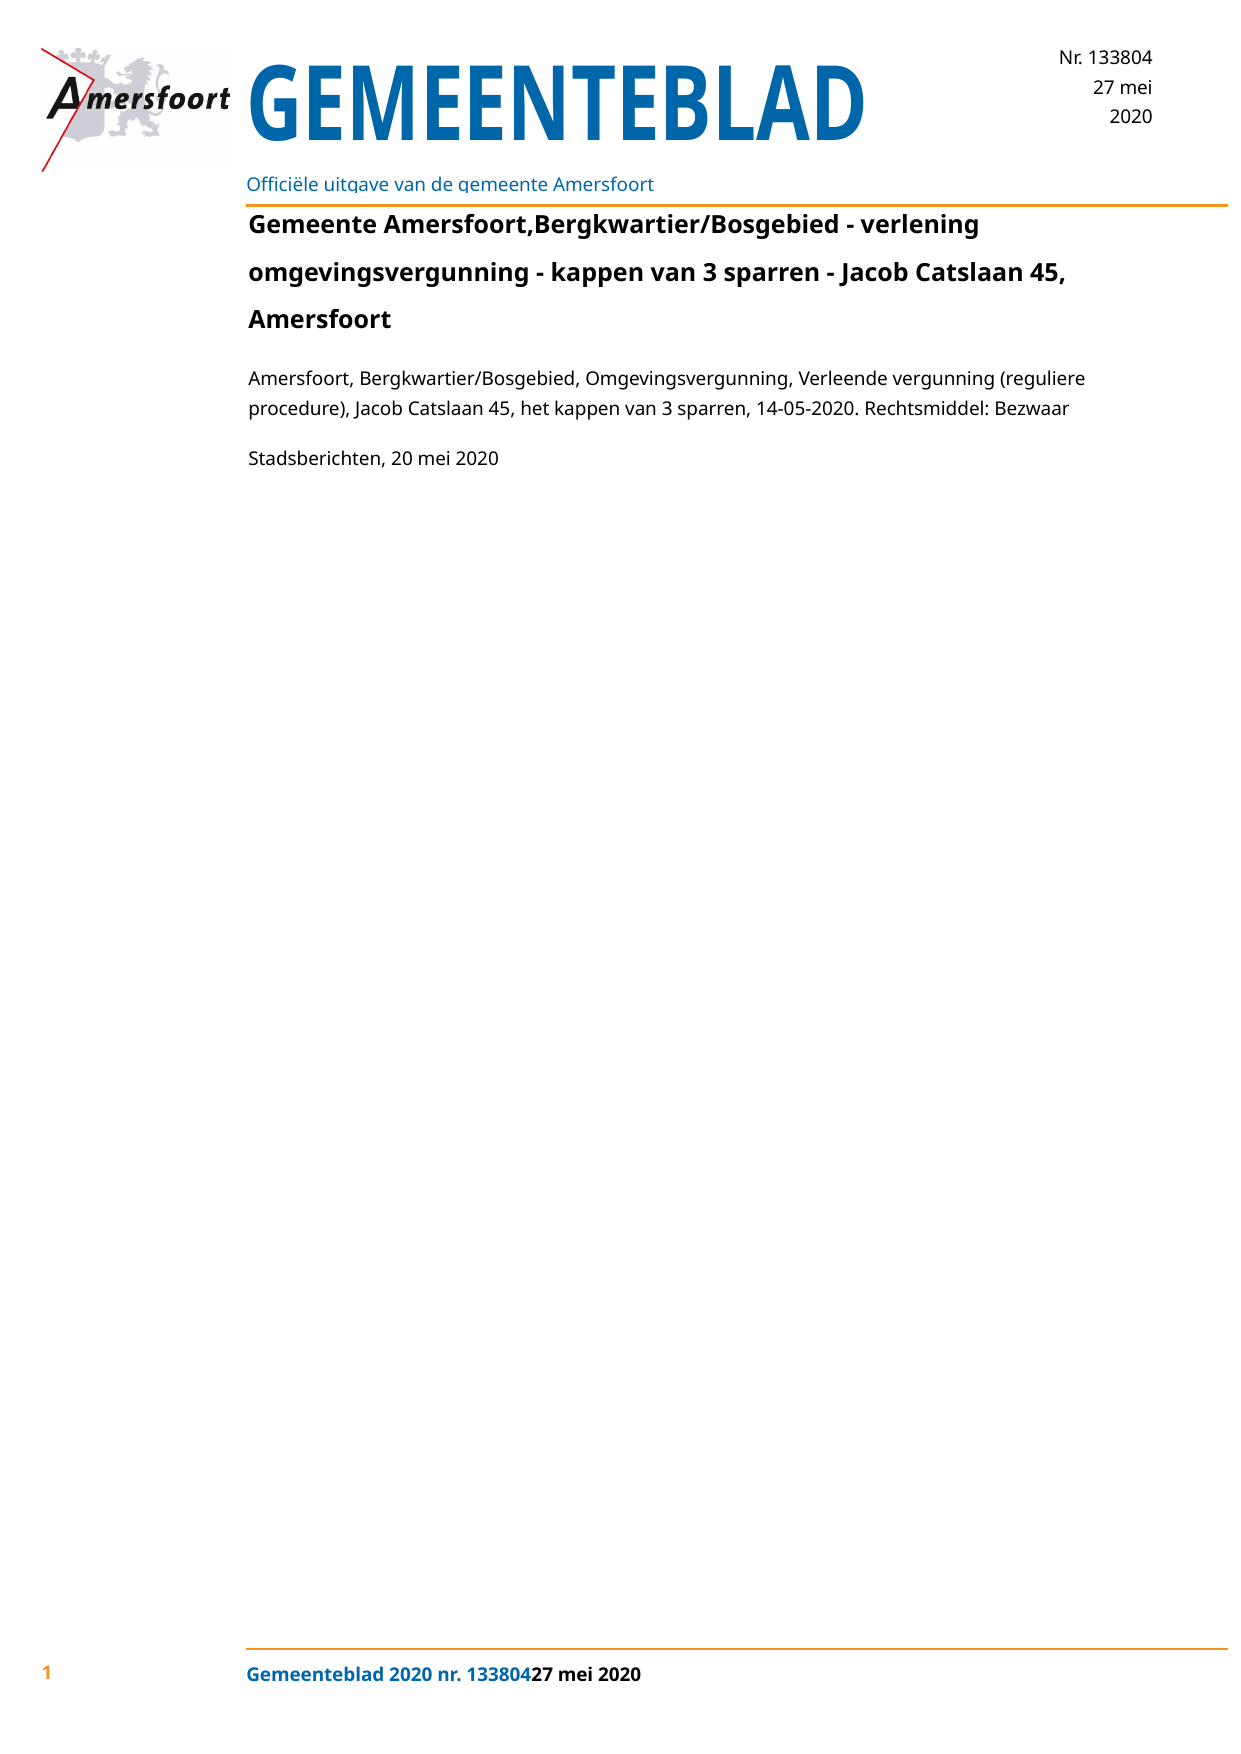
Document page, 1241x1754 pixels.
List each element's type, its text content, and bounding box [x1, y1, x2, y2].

text Stadsberichten, 20 mei 2020 [248, 446, 1152, 471]
picture [41, 47, 231, 172]
text Amersfoort, Bergkwartier/Bosgebied, Omgevingsvergunning, Verleende vergunning (reguliere procedure), Jacob Catslaan 45, het kappen van 3 sparren, 14-05-2020. Rechtsmiddel: Bezwaar [248, 366, 1152, 421]
text Gemeente Amersfoort,Bergkwartier/Bosgebied - verlening omgevingsvergunning - kappen van 3 sparren - Jacob Catslaan 45, Amersfoort [248, 207, 1152, 336]
